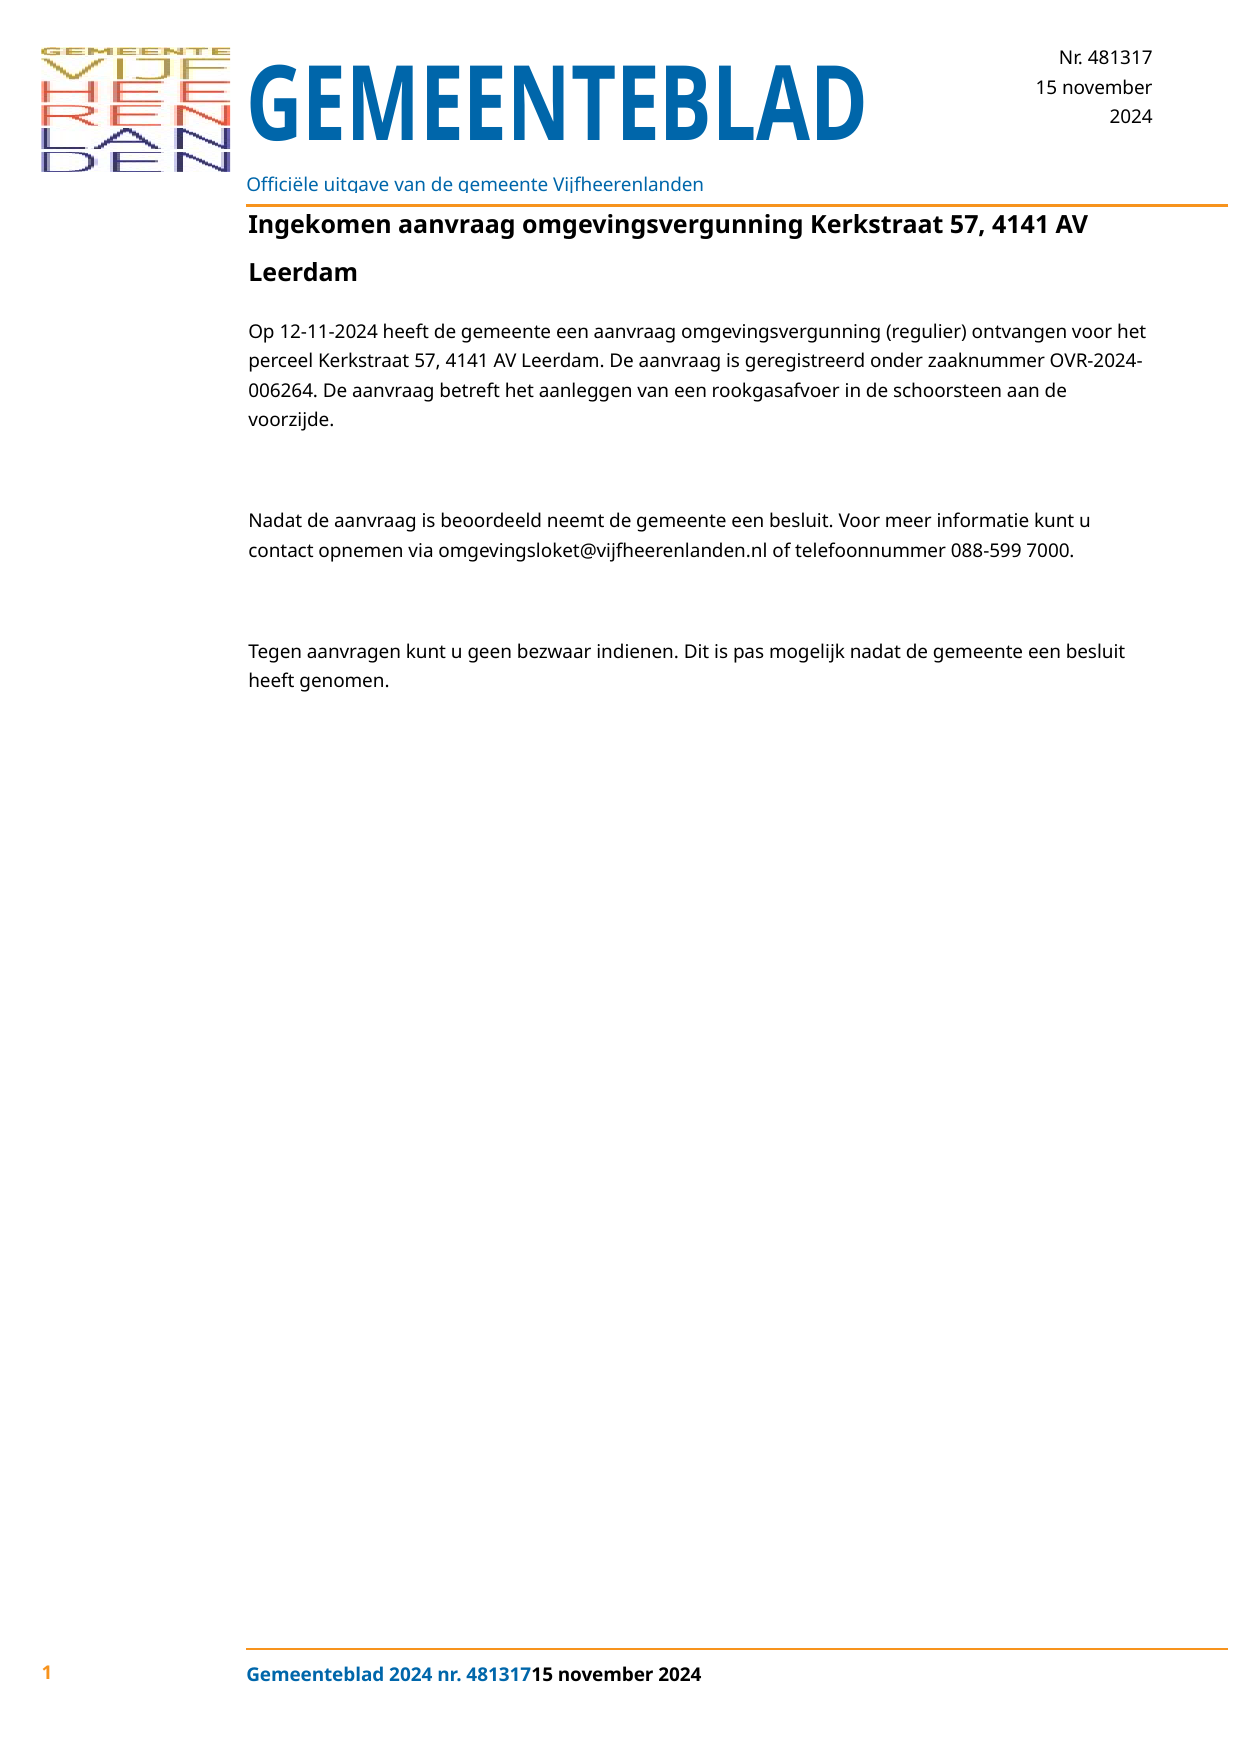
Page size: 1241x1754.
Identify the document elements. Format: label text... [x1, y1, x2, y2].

text Ingekomen aanvraag omgevingsvergunning Kerkstraat 57, 4141 AV Leerdam [248, 207, 1152, 288]
text Tegen aanvragen kunt u geen bezwaar indienen. Dit is pas mogelijk nadat de gemeente een besluit heeft genomen. [248, 638, 1152, 693]
text Op 12-11-2024 heeft de gemeente een aanvraag omgevingsvergunning (regulier) ontvangen voor het perceel Kerkstraat 57, 4141 AV Leerdam. De aanvraag is geregistreerd onder zaaknummer OVR-2024-006264. De aanvraag betreft het aanleggen van een rookgasafvoer in de schoorsteen aan de voorzijde. [248, 318, 1152, 432]
picture [41, 47, 231, 172]
text Nadat de aanvraag is beoordeeld neemt de gemeente een besluit. Voor meer informatie kunt u contact opnemen via omgevingsloket@vijfheerenlanden.nl of telefoonnummer 088-599 7000. [248, 507, 1152, 563]
